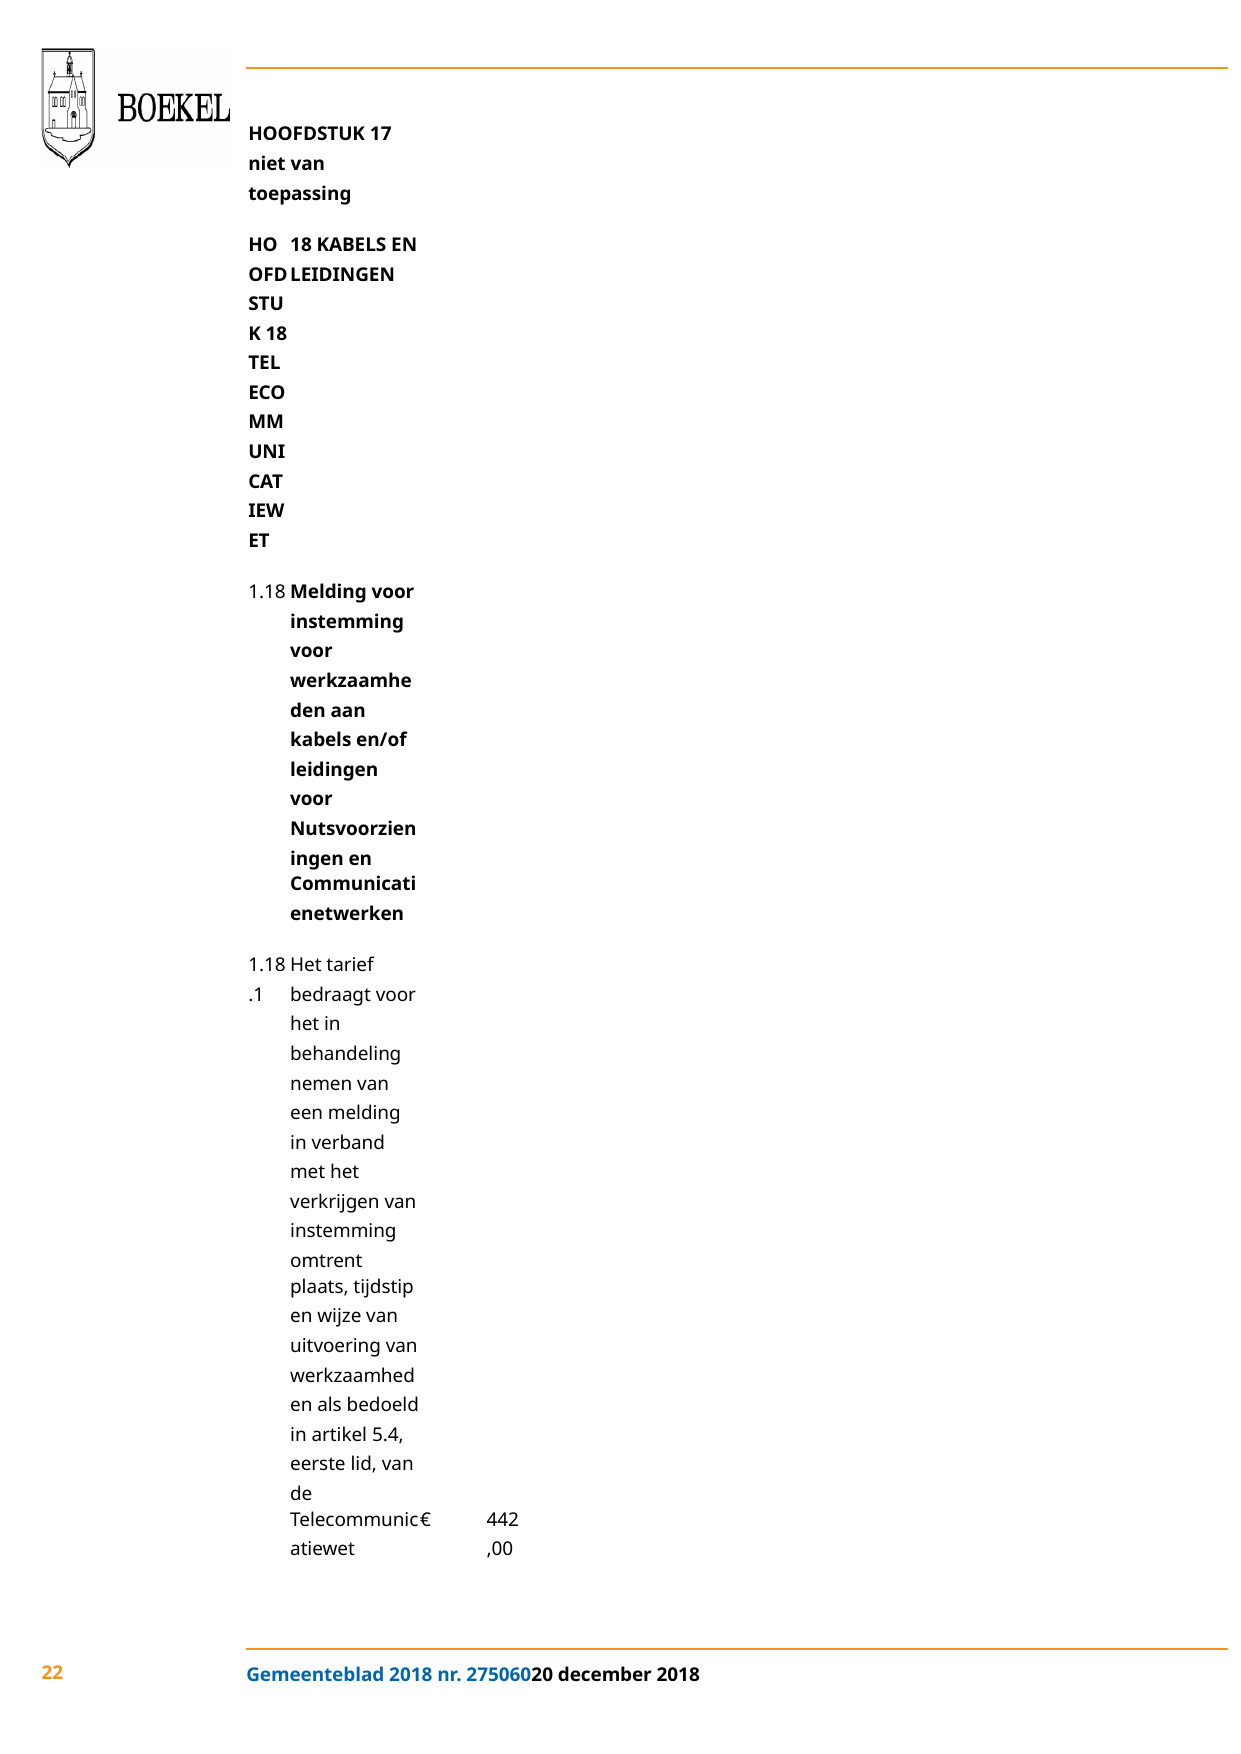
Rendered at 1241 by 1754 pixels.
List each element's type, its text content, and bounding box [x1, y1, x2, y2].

table_cell [952, 1273, 985, 1506]
table_cell [985, 121, 1018, 205]
table_cell [520, 926, 553, 951]
table_cell [885, 870, 919, 926]
table_cell [1052, 1561, 1085, 1587]
table_cell [420, 1561, 453, 1587]
table_cell Communicatienetwerken [290, 870, 420, 926]
table_cell [290, 1561, 420, 1587]
table_cell [952, 205, 985, 231]
table_cell [1052, 1273, 1085, 1506]
table_cell [520, 231, 553, 553]
table_cell [453, 951, 486, 1273]
table_cell [686, 205, 719, 231]
table_cell [852, 231, 885, 553]
table_cell [985, 553, 1018, 578]
table_cell [819, 870, 852, 926]
table_cell [586, 951, 619, 1273]
table_cell [553, 870, 586, 926]
table_cell [1052, 579, 1085, 870]
table_cell [553, 1506, 586, 1561]
table_cell [1052, 951, 1085, 1273]
table_cell [1085, 926, 1118, 951]
table_cell [586, 579, 619, 870]
table_cell [985, 1561, 1018, 1587]
table_cell [453, 231, 486, 553]
table_cell [653, 231, 686, 553]
table_cell [1019, 1273, 1052, 1506]
table_cell [719, 1506, 752, 1561]
table_cell [420, 579, 453, 870]
table_cell [1118, 553, 1152, 578]
table_cell [686, 95, 719, 121]
table_cell [248, 553, 290, 578]
table_cell [486, 579, 520, 870]
table_cell [786, 951, 819, 1273]
table_cell [952, 1561, 985, 1587]
table_cell [620, 121, 653, 205]
table_cell [819, 121, 852, 205]
table_cell [486, 121, 520, 205]
table_cell [653, 1561, 686, 1587]
table_cell [719, 205, 752, 231]
table_cell [586, 205, 619, 231]
table_cell [520, 553, 553, 578]
table_cell [1019, 1561, 1052, 1587]
table_cell [1118, 579, 1152, 870]
table_cell [786, 870, 819, 926]
table_cell [885, 231, 919, 553]
table_cell [453, 870, 486, 926]
table_cell [453, 1506, 486, 1561]
table_cell [1085, 951, 1118, 1273]
table_cell [586, 926, 619, 951]
table_cell [985, 579, 1018, 870]
table_cell [620, 1506, 653, 1561]
table_cell [1052, 205, 1085, 231]
table_cell [653, 579, 686, 870]
table_cell [686, 1561, 719, 1587]
table_cell [753, 870, 786, 926]
table_cell [786, 231, 819, 553]
table_cell [885, 205, 919, 231]
table_cell [885, 1273, 919, 1506]
table_cell [1118, 1506, 1152, 1561]
table_cell [1085, 121, 1118, 205]
table_cell [486, 926, 520, 951]
table_cell [885, 579, 919, 870]
table_cell [1019, 95, 1052, 121]
table_cell [486, 95, 520, 121]
table_cell [586, 231, 619, 553]
table_cell [985, 951, 1018, 1273]
table_cell [248, 870, 290, 926]
table_cell [1118, 1273, 1152, 1506]
table_cell [1019, 205, 1052, 231]
table_cell [248, 1561, 290, 1587]
table_cell [919, 870, 952, 926]
table_cell [786, 95, 819, 121]
table_cell [1085, 1561, 1118, 1587]
table_cell [586, 870, 619, 926]
table_cell [1019, 926, 1052, 951]
table_cell [1085, 1273, 1118, 1506]
table_cell [1085, 231, 1118, 553]
table_cell [1085, 95, 1118, 121]
table_cell [753, 553, 786, 578]
table_cell [952, 95, 985, 121]
table_cell [1019, 231, 1052, 553]
table_cell [686, 121, 719, 205]
table_cell [919, 1561, 952, 1587]
table_cell [786, 1561, 819, 1587]
table_cell [420, 1273, 453, 1506]
table_cell [290, 553, 420, 578]
table_cell [852, 579, 885, 870]
table_cell [985, 231, 1018, 553]
table_cell [486, 870, 520, 926]
table_cell [852, 205, 885, 231]
table_cell [919, 205, 952, 231]
table_cell [786, 553, 819, 578]
table_cell [1118, 231, 1152, 553]
table_cell [753, 1561, 786, 1587]
table_cell [420, 205, 453, 231]
table_cell [248, 926, 290, 951]
table_cell [486, 553, 520, 578]
table_cell 1.18 [248, 579, 290, 870]
table_cell [553, 231, 586, 553]
table_cell [453, 121, 486, 205]
table_cell [753, 205, 786, 231]
table_cell [819, 951, 852, 1273]
table_cell [453, 579, 486, 870]
table_cell [686, 1273, 719, 1506]
table_cell [885, 1561, 919, 1587]
table_cell [686, 951, 719, 1273]
table_cell [819, 231, 852, 553]
table_cell [852, 95, 885, 121]
table_cell [290, 205, 420, 231]
table_cell [420, 926, 453, 951]
table_cell 1.18.1 [248, 951, 290, 1273]
table_cell [653, 951, 686, 1273]
table_cell [553, 951, 586, 1273]
table_cell [1052, 553, 1085, 578]
table_cell [753, 579, 786, 870]
table_cell [885, 951, 919, 1273]
table_cell [248, 1506, 290, 1561]
table_cell [719, 95, 752, 121]
table_cell [486, 231, 520, 553]
table_cell [819, 926, 852, 951]
table_cell [952, 870, 985, 926]
table_cell [586, 121, 619, 205]
table_cell [852, 1273, 885, 1506]
table_cell [952, 553, 985, 578]
table_cell [453, 926, 486, 951]
table_cell [420, 231, 453, 553]
table_cell [653, 205, 686, 231]
table_cell [919, 231, 952, 553]
table_cell 442,00 [486, 1506, 520, 1561]
table_cell [620, 870, 653, 926]
table_cell [520, 95, 553, 121]
table_cell [520, 1273, 553, 1506]
table_cell [719, 1561, 752, 1587]
table_cell [248, 205, 290, 231]
table_cell [520, 951, 553, 1273]
table_cell [653, 870, 686, 926]
table_cell [719, 579, 752, 870]
table_cell [520, 121, 553, 205]
table_cell [919, 1506, 952, 1561]
table_cell [786, 121, 819, 205]
table_cell [952, 951, 985, 1273]
table_cell [453, 1273, 486, 1506]
table_cell [852, 121, 885, 205]
table_cell [885, 1506, 919, 1561]
table_cell [719, 121, 752, 205]
table_cell [686, 926, 719, 951]
table_cell [1052, 870, 1085, 926]
table_cell [248, 95, 290, 121]
table_cell [1085, 205, 1118, 231]
table_cell € [420, 1506, 453, 1561]
table_cell [985, 95, 1018, 121]
table_cell [1052, 95, 1085, 121]
table_cell 18 KABELS EN LEIDINGEN [290, 231, 420, 553]
table_cell [852, 870, 885, 926]
table_cell [420, 95, 453, 121]
table_cell [985, 1273, 1018, 1506]
table_cell [1019, 1506, 1052, 1561]
table_cell [1019, 553, 1052, 578]
table_cell [1118, 205, 1152, 231]
table_cell [553, 926, 586, 951]
table_cell [753, 926, 786, 951]
table_cell [620, 1273, 653, 1506]
table_cell [686, 1506, 719, 1561]
table_cell plaats, tijdstip en wijze van uitvoering van werkzaamheden als bedoeld in artikel 5.4, eerste lid, van de [290, 1273, 420, 1506]
table_cell [719, 926, 752, 951]
table_cell [686, 870, 719, 926]
table_cell Telecommunicatiewet [290, 1506, 420, 1561]
table_cell [952, 1506, 985, 1561]
table_cell [686, 579, 719, 870]
table_cell [885, 95, 919, 121]
table_cell [620, 231, 653, 553]
table_cell [620, 579, 653, 870]
table_cell [1019, 951, 1052, 1273]
table_cell [620, 553, 653, 578]
table_cell [952, 231, 985, 553]
table_cell [819, 1273, 852, 1506]
table_cell [653, 926, 686, 951]
table_cell [586, 95, 619, 121]
table_cell [852, 553, 885, 578]
table_cell [719, 553, 752, 578]
table_cell [719, 231, 752, 553]
table_cell [653, 121, 686, 205]
table_cell Het tarief bedraagt voor het in behandeling nemen van een melding in verband met het verkrijgen van instemming omtrent [290, 951, 420, 1273]
table_cell [486, 951, 520, 1273]
table_cell [786, 926, 819, 951]
table_cell [919, 926, 952, 951]
table_cell [553, 205, 586, 231]
table_cell [553, 553, 586, 578]
table_cell [1118, 95, 1152, 121]
table_cell [553, 579, 586, 870]
table_cell [290, 926, 420, 951]
table_cell [520, 579, 553, 870]
table_cell [952, 121, 985, 205]
table_cell [819, 553, 852, 578]
table_cell [919, 121, 952, 205]
table_cell [653, 1506, 686, 1561]
table_cell [553, 121, 586, 205]
table_cell [753, 951, 786, 1273]
table_cell [753, 1506, 786, 1561]
table_cell [1118, 1561, 1152, 1587]
table_cell [620, 205, 653, 231]
table_cell [520, 1506, 553, 1561]
table_cell [852, 951, 885, 1273]
table_cell [653, 95, 686, 121]
table_cell [819, 1561, 852, 1587]
table_cell [453, 95, 486, 121]
table_cell [1052, 1506, 1085, 1561]
table_cell [453, 205, 486, 231]
table_cell [952, 579, 985, 870]
table_cell [290, 95, 420, 121]
table_cell [586, 1561, 619, 1587]
table_cell [819, 579, 852, 870]
table_cell [819, 205, 852, 231]
table_cell [985, 1506, 1018, 1561]
table_cell [1019, 121, 1052, 205]
table_cell [919, 1273, 952, 1506]
table_cell [1085, 870, 1118, 926]
table_cell [520, 205, 553, 231]
table_cell [1085, 1506, 1118, 1561]
table_cell [753, 231, 786, 553]
table_cell [985, 870, 1018, 926]
table_cell [1085, 579, 1118, 870]
table_cell [786, 205, 819, 231]
table_cell [786, 579, 819, 870]
table_cell [1118, 870, 1152, 926]
table_cell [653, 553, 686, 578]
table_cell [686, 553, 719, 578]
table_cell [753, 95, 786, 121]
table_cell [985, 205, 1018, 231]
table_cell [553, 1273, 586, 1506]
table_cell Melding voor instemming voor werkzaamheden aan kabels en/of leidingen voor Nutsvoorzieningen en [290, 579, 420, 870]
table_cell [620, 1561, 653, 1587]
table_cell [486, 1273, 520, 1506]
table_cell [586, 1273, 619, 1506]
table_cell [553, 95, 586, 121]
table_cell [553, 1561, 586, 1587]
table_cell HOOFDSTUK 17 niet van toepassing [248, 121, 420, 205]
table_cell [719, 951, 752, 1273]
table_cell [520, 1561, 553, 1587]
table_cell [919, 579, 952, 870]
table_cell [1052, 231, 1085, 553]
table_cell [852, 1561, 885, 1587]
table_cell [1118, 121, 1152, 205]
table_cell [885, 121, 919, 205]
table_cell [786, 1506, 819, 1561]
table_cell [420, 121, 453, 205]
table_cell [852, 926, 885, 951]
table_cell [586, 1506, 619, 1561]
table_cell [686, 231, 719, 553]
table_cell [1019, 870, 1052, 926]
table_cell [620, 95, 653, 121]
table_cell HOOFDSTUK 18 TELECOMMUNICATIEWET [248, 231, 290, 553]
table_cell [1019, 579, 1052, 870]
table_cell [1085, 553, 1118, 578]
table_cell [620, 926, 653, 951]
table_cell [453, 1561, 486, 1587]
table_cell [1052, 926, 1085, 951]
table_cell [420, 870, 453, 926]
table_cell [919, 95, 952, 121]
table_cell [420, 951, 453, 1273]
table_cell [719, 1273, 752, 1506]
table_cell [753, 121, 786, 205]
table_cell [952, 926, 985, 951]
table_cell [819, 95, 852, 121]
table_cell [786, 1273, 819, 1506]
table_cell [453, 553, 486, 578]
table_cell [885, 553, 919, 578]
table_cell [586, 553, 619, 578]
table_cell [520, 870, 553, 926]
table_cell [852, 1506, 885, 1561]
table_cell [819, 1506, 852, 1561]
table_cell [653, 1273, 686, 1506]
table_cell [985, 926, 1018, 951]
table_cell [719, 870, 752, 926]
table_cell [420, 553, 453, 578]
table_cell [919, 553, 952, 578]
table_cell [1052, 121, 1085, 205]
table_cell [486, 205, 520, 231]
table_cell [248, 1273, 290, 1506]
table_cell [919, 951, 952, 1273]
table_cell [1118, 951, 1152, 1273]
table_cell [1118, 926, 1152, 951]
table_cell [620, 951, 653, 1273]
table_cell [753, 1273, 786, 1506]
table_cell [885, 926, 919, 951]
table_cell [486, 1561, 520, 1587]
picture [41, 47, 231, 172]
